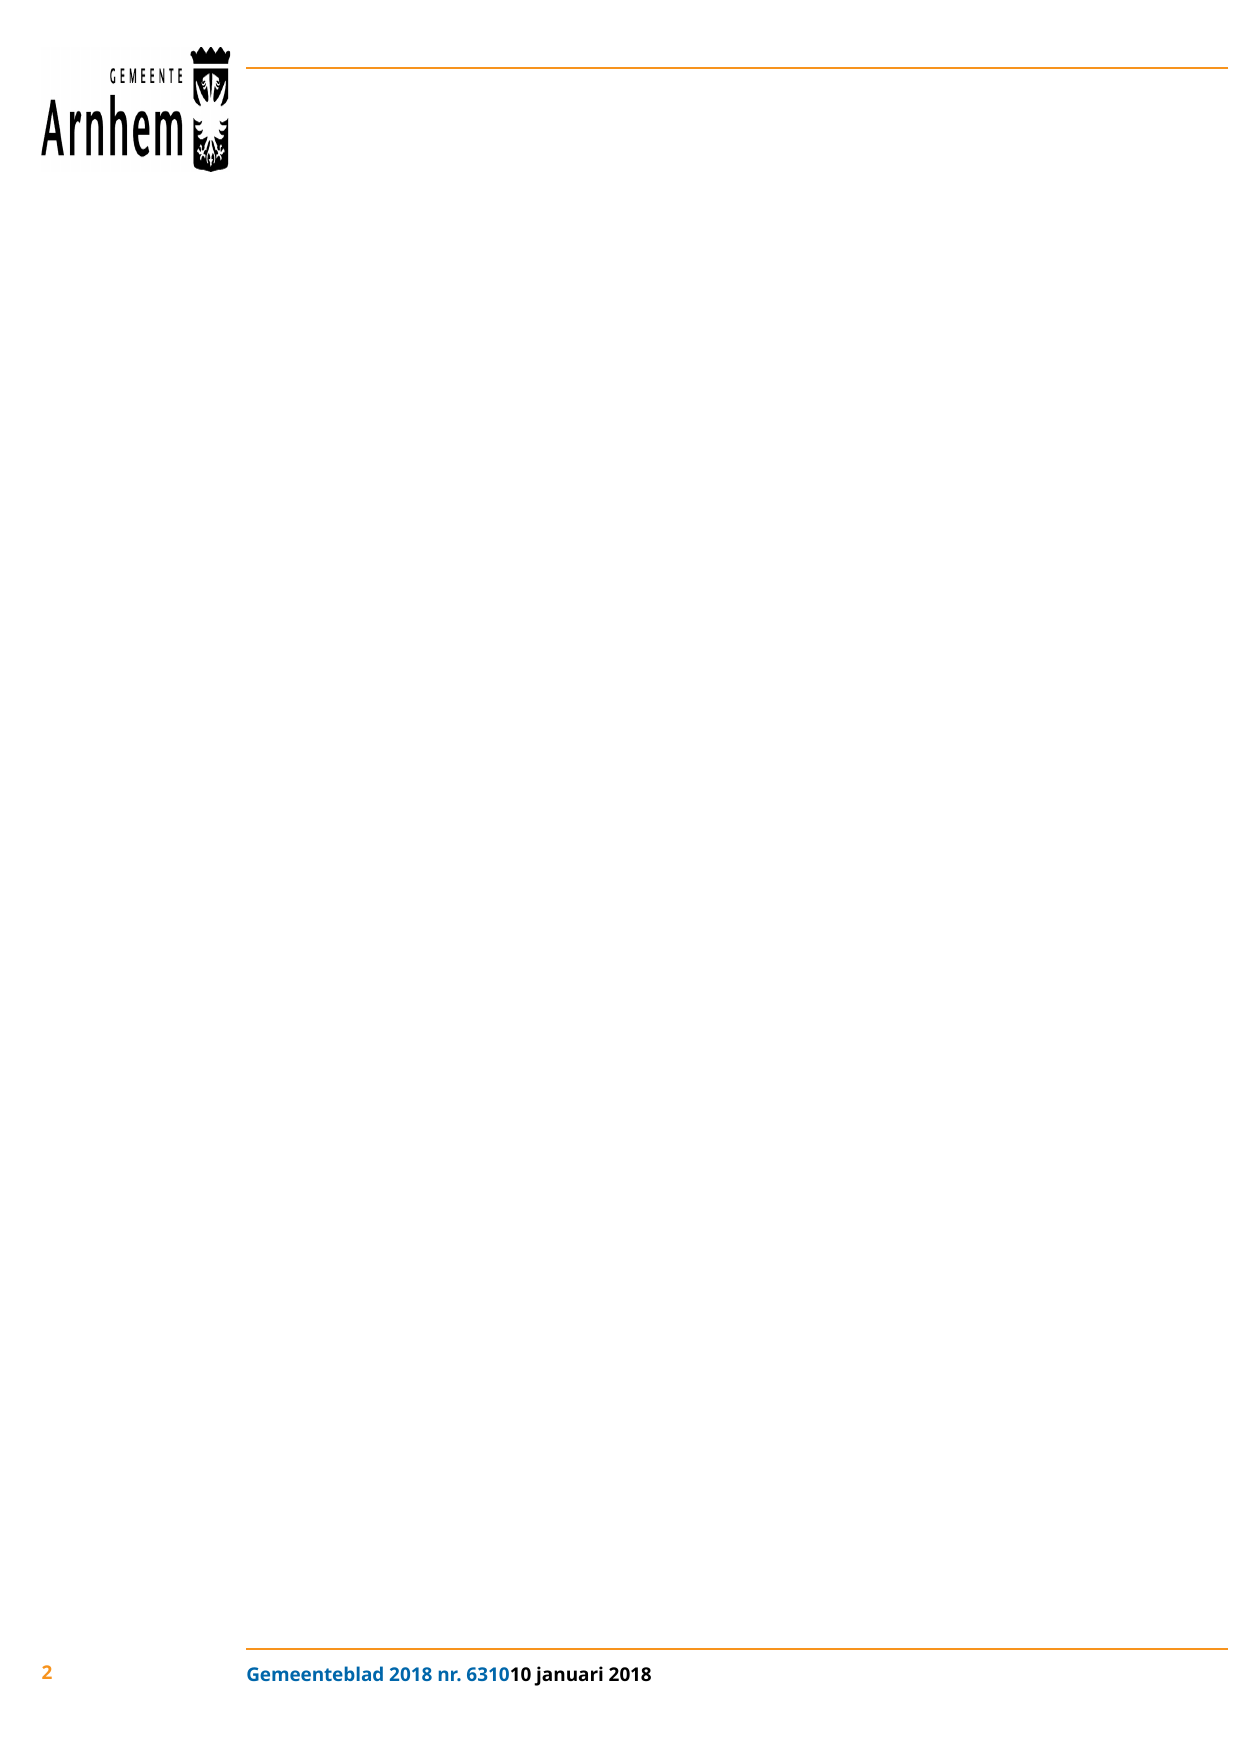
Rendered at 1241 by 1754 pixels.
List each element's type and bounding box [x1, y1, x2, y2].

picture [41, 47, 231, 172]
